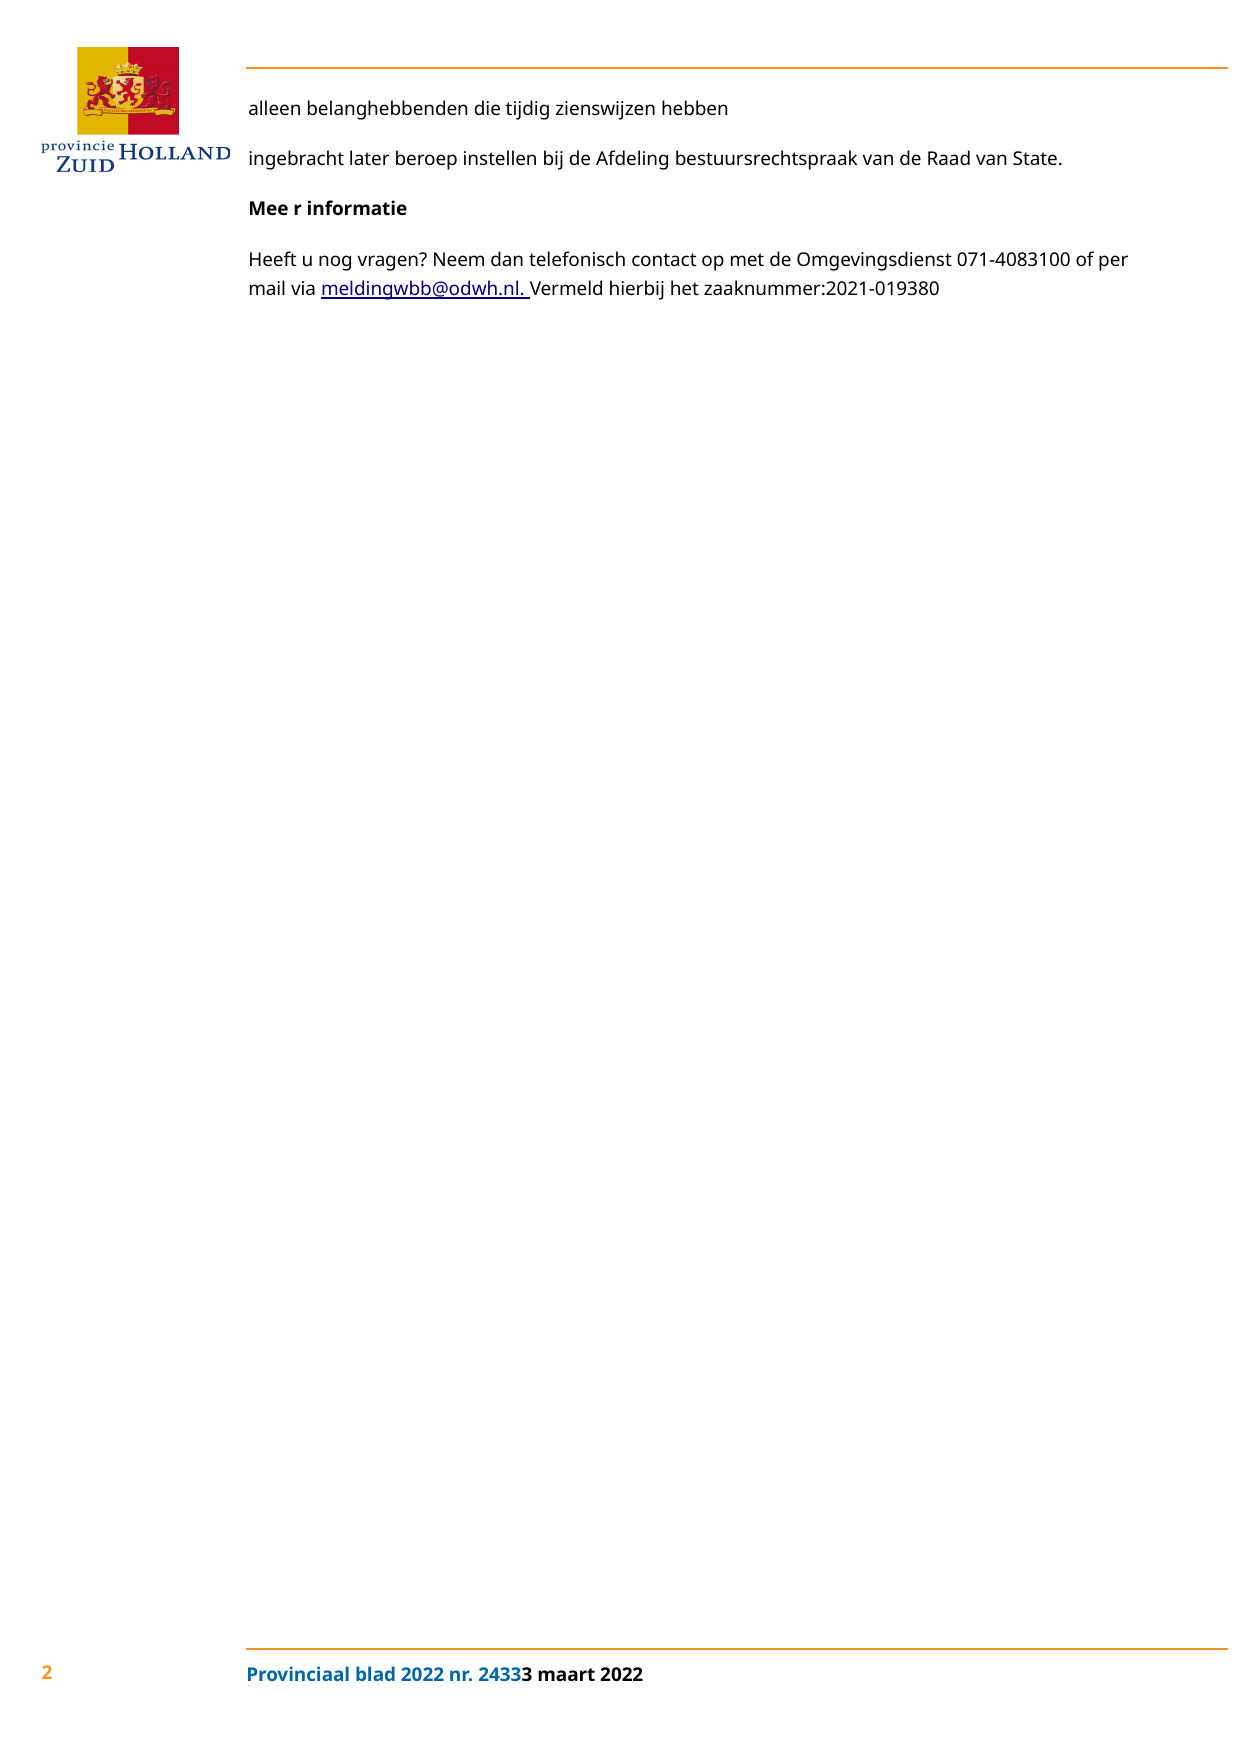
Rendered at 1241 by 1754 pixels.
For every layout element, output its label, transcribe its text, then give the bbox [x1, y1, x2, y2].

text ingebracht later beroep instellen bij de Afdeling bestuursrechtspraak van de Raad van State. [248, 145, 1152, 171]
picture [41, 47, 231, 172]
text Mee r informatie [248, 196, 1152, 221]
text Heeft u nog vragen? Neem dan telefonisch contact op met de Omgevingsdienst 071-4083100 of per mail via meldingwbb@odwh.nl. Vermeld hierbij het zaaknummer:2021-019380 [248, 246, 1152, 301]
text alleen belanghebbenden die tijdig zienswijzen hebben [248, 95, 1152, 121]
